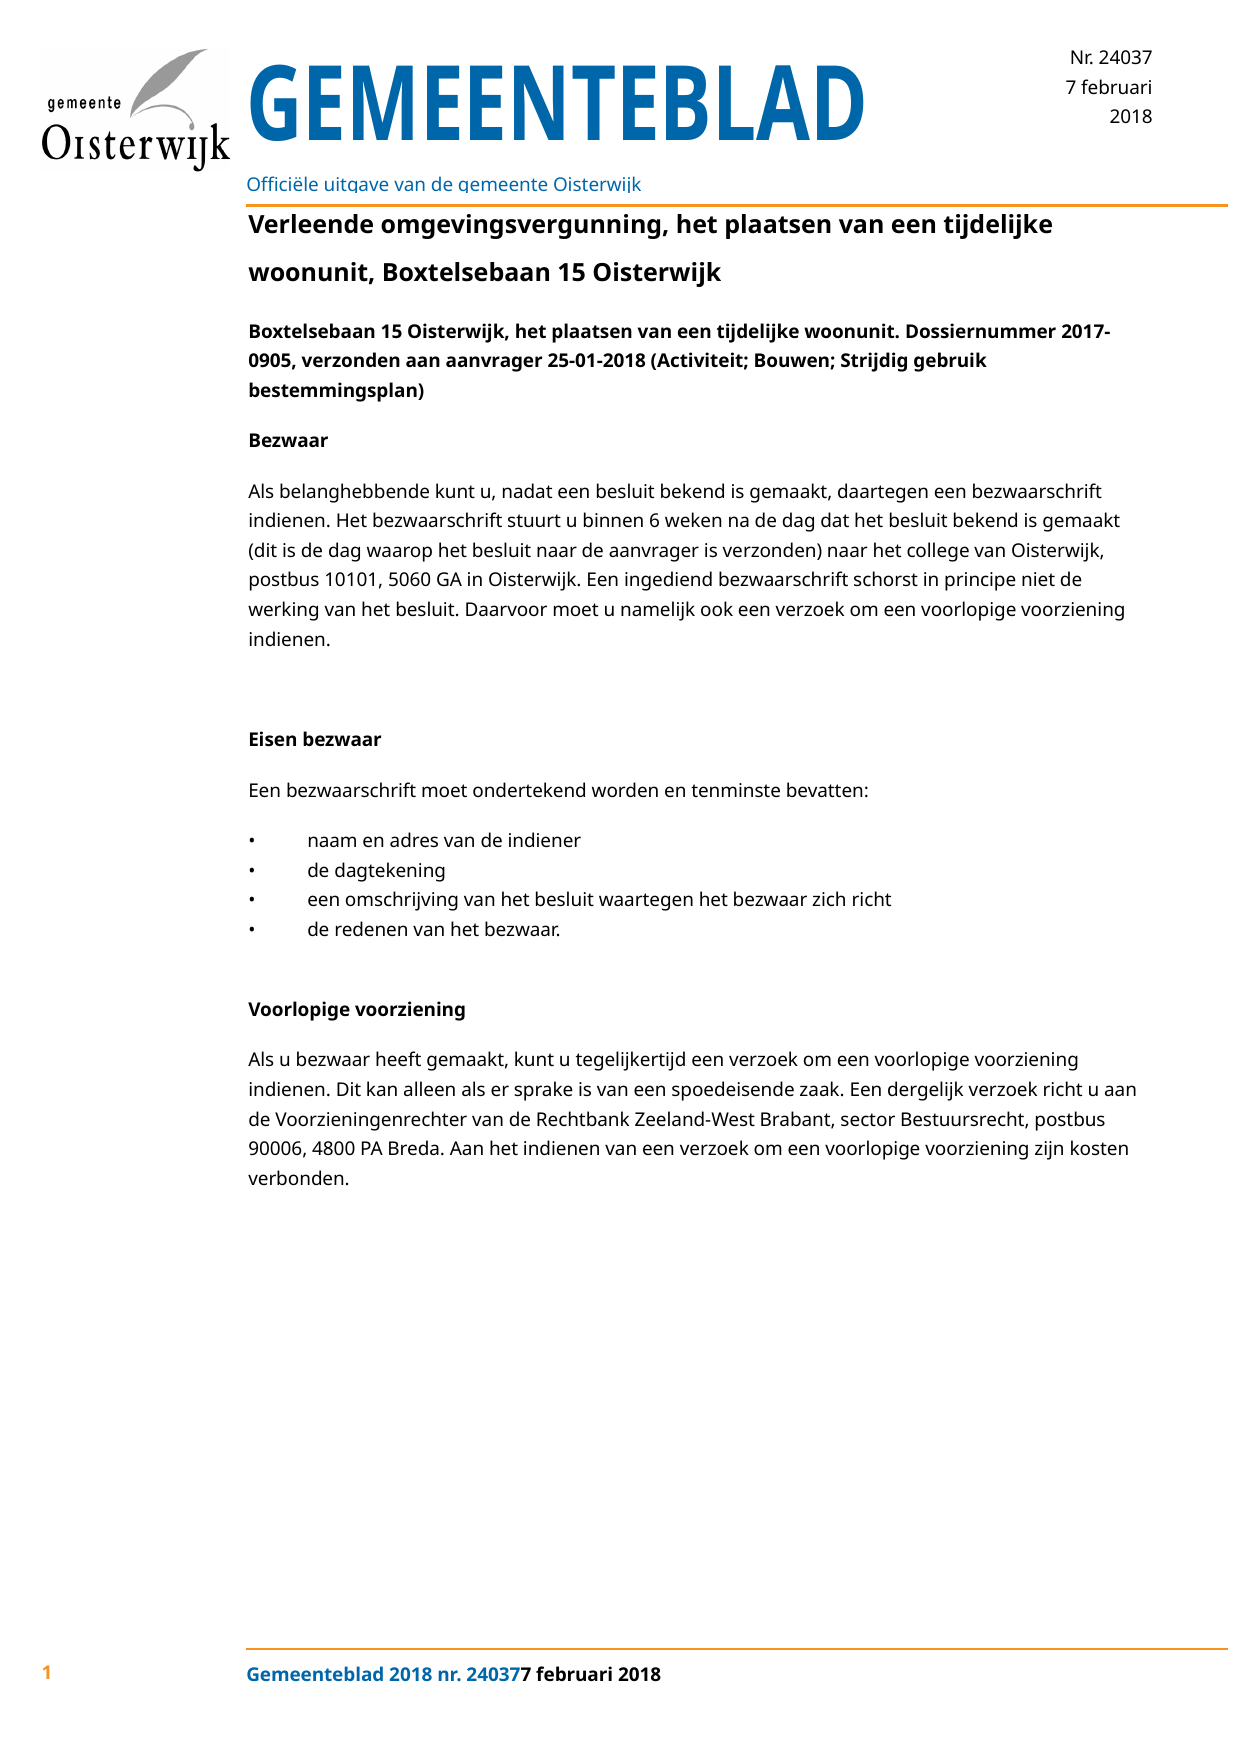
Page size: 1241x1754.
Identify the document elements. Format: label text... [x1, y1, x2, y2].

text Eisen bezwaar [248, 727, 1152, 752]
text Boxtelsebaan 15 Oisterwijk, het plaatsen van een tijdelijke woonunit. Dossiernummer 2017-0905, verzonden aan aanvrager 25-01-2018 (Activiteit; Bouwen; Strijdig gebruik bestemmingsplan) [248, 318, 1152, 403]
text Verleende omgevingsvergunning, het plaatsen van een tijdelijke woonunit, Boxtelsebaan 15 Oisterwijk [248, 207, 1152, 288]
text Bezwaar [248, 427, 1152, 453]
text Als belanghebbende kunt u, nadat een besluit bekend is gemaakt, daartegen een bezwaarschrift indienen. Het bezwaarschrift stuurt u binnen 6 weken na de dag dat het besluit bekend is gemaakt (dit is de dag waarop het besluit naar de aanvrager is verzonden) naar het college van Oisterwijk, postbus 10101, 5060 GA in Oisterwijk. Een ingediend bezwaarschrift schorst in principe niet de werking van het besluit. Daarvoor moet u namelijk ook een verzoek om een voorlopige voorziening indienen. [248, 478, 1152, 652]
picture [41, 47, 231, 172]
text Als u bezwaar heeft gemaakt, kunt u tegelijkertijd een verzoek om een voorlopige voorziening indienen. Dit kan alleen als er sprake is van een spoedeisende zaak. Een dergelijk verzoek richt u aan de Voorzieningenrechter van de Rechtbank Zeeland-West Brabant, sector Bestuursrecht, postbus 90006, 4800 PA Breda. Aan het indienen van een verzoek om een voorlopige voorziening zijn kosten verbonden. [248, 1047, 1152, 1191]
list een omschrijving van het besluit waartegen het bezwaar zich richt [248, 887, 1152, 912]
list de dagtekening [248, 857, 1152, 883]
text Voorlopige voorziening [248, 996, 1152, 1022]
text Een bezwaarschrift moet ondertekend worden en tenminste bevatten: [248, 777, 1152, 803]
list naam en adres van de indiener [248, 827, 1152, 853]
list de redenen van het bezwaar. [248, 916, 1152, 942]
